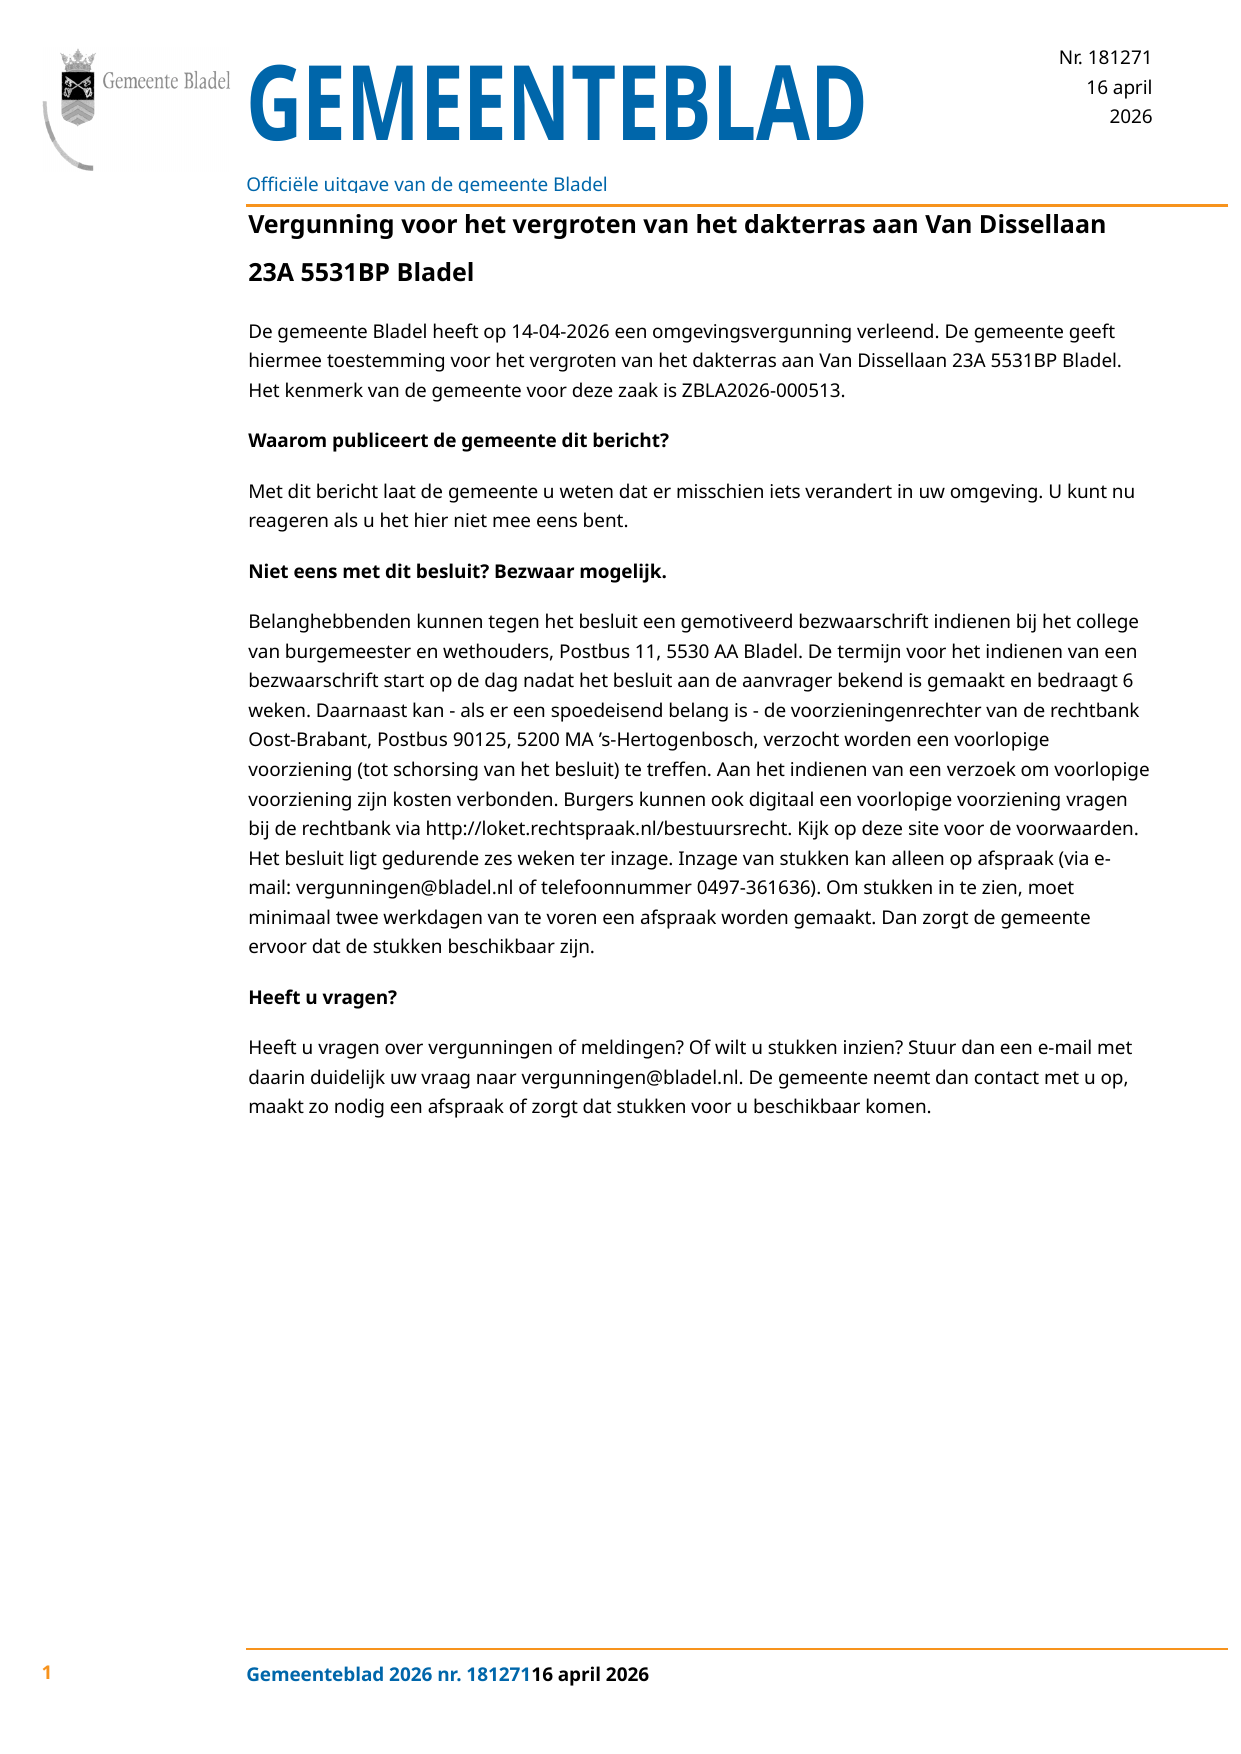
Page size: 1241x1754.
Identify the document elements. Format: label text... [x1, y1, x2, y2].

text Heeft u vragen? [248, 984, 1152, 1010]
picture [41, 47, 231, 172]
text De gemeente Bladel heeft op 14-04-2026 een omgevingsvergunning verleend. De gemeente geeft hiermee toestemming voor het vergroten van het dakterras aan Van Dissellaan 23A 5531BP Bladel. Het kenmerk van de gemeente voor deze zaak is ZBLA2026-000513. [248, 318, 1152, 403]
text Met dit bericht laat de gemeente u weten dat er misschien iets verandert in uw omgeving. U kunt nu reageren als u het hier niet mee eens bent. [248, 478, 1152, 533]
text Vergunning voor het vergroten van het dakterras aan Van Dissellaan 23A 5531BP Bladel [248, 207, 1152, 288]
text Waarom publiceert de gemeente dit bericht? [248, 427, 1152, 453]
text Niet eens met dit besluit? Bezwaar mogelijk. [248, 558, 1152, 584]
text Belanghebbenden kunnen tegen het besluit een gemotiveerd bezwaarschrift indienen bij het college van burgemeester en wethouders, Postbus 11, 5530 AA Bladel. De termijn voor het indienen van een bezwaarschrift start op de dag nadat het besluit aan de aanvrager bekend is gemaakt en bedraagt 6 weken. Daarnaast kan - als er een spoedeisend belang is - de voorzieningenrechter van de rechtbank Oost-Brabant, Postbus 90125, 5200 MA ’s-Hertogenbosch, verzocht worden een voorlopige voorziening (tot schorsing van het besluit) te treffen. Aan het indienen van een verzoek om voorlopige voorziening zijn kosten verbonden. Burgers kunnen ook digitaal een voorlopige voorziening vragen bij de rechtbank via http://loket.rechtspraak.nl/bestuursrecht. Kijk op deze site voor de voorwaarden. Het besluit ligt gedurende zes weken ter inzage. Inzage van stukken kan alleen op afspraak (via e-mail: vergunningen@bladel.nl of telefoonnummer 0497-361636). Om stukken in te zien, moet minimaal twee werkdagen van te voren een afspraak worden gemaakt. Dan zorgt de gemeente ervoor dat de stukken beschikbaar zijn. [248, 608, 1152, 959]
text Heeft u vragen over vergunningen of meldingen? Of wilt u stukken inzien? Stuur dan een e-mail met daarin duidelijk uw vraag naar vergunningen@bladel.nl. De gemeente neemt dan contact met u op, maakt zo nodig een afspraak of zorgt dat stukken voor u beschikbaar komen. [248, 1034, 1152, 1119]
